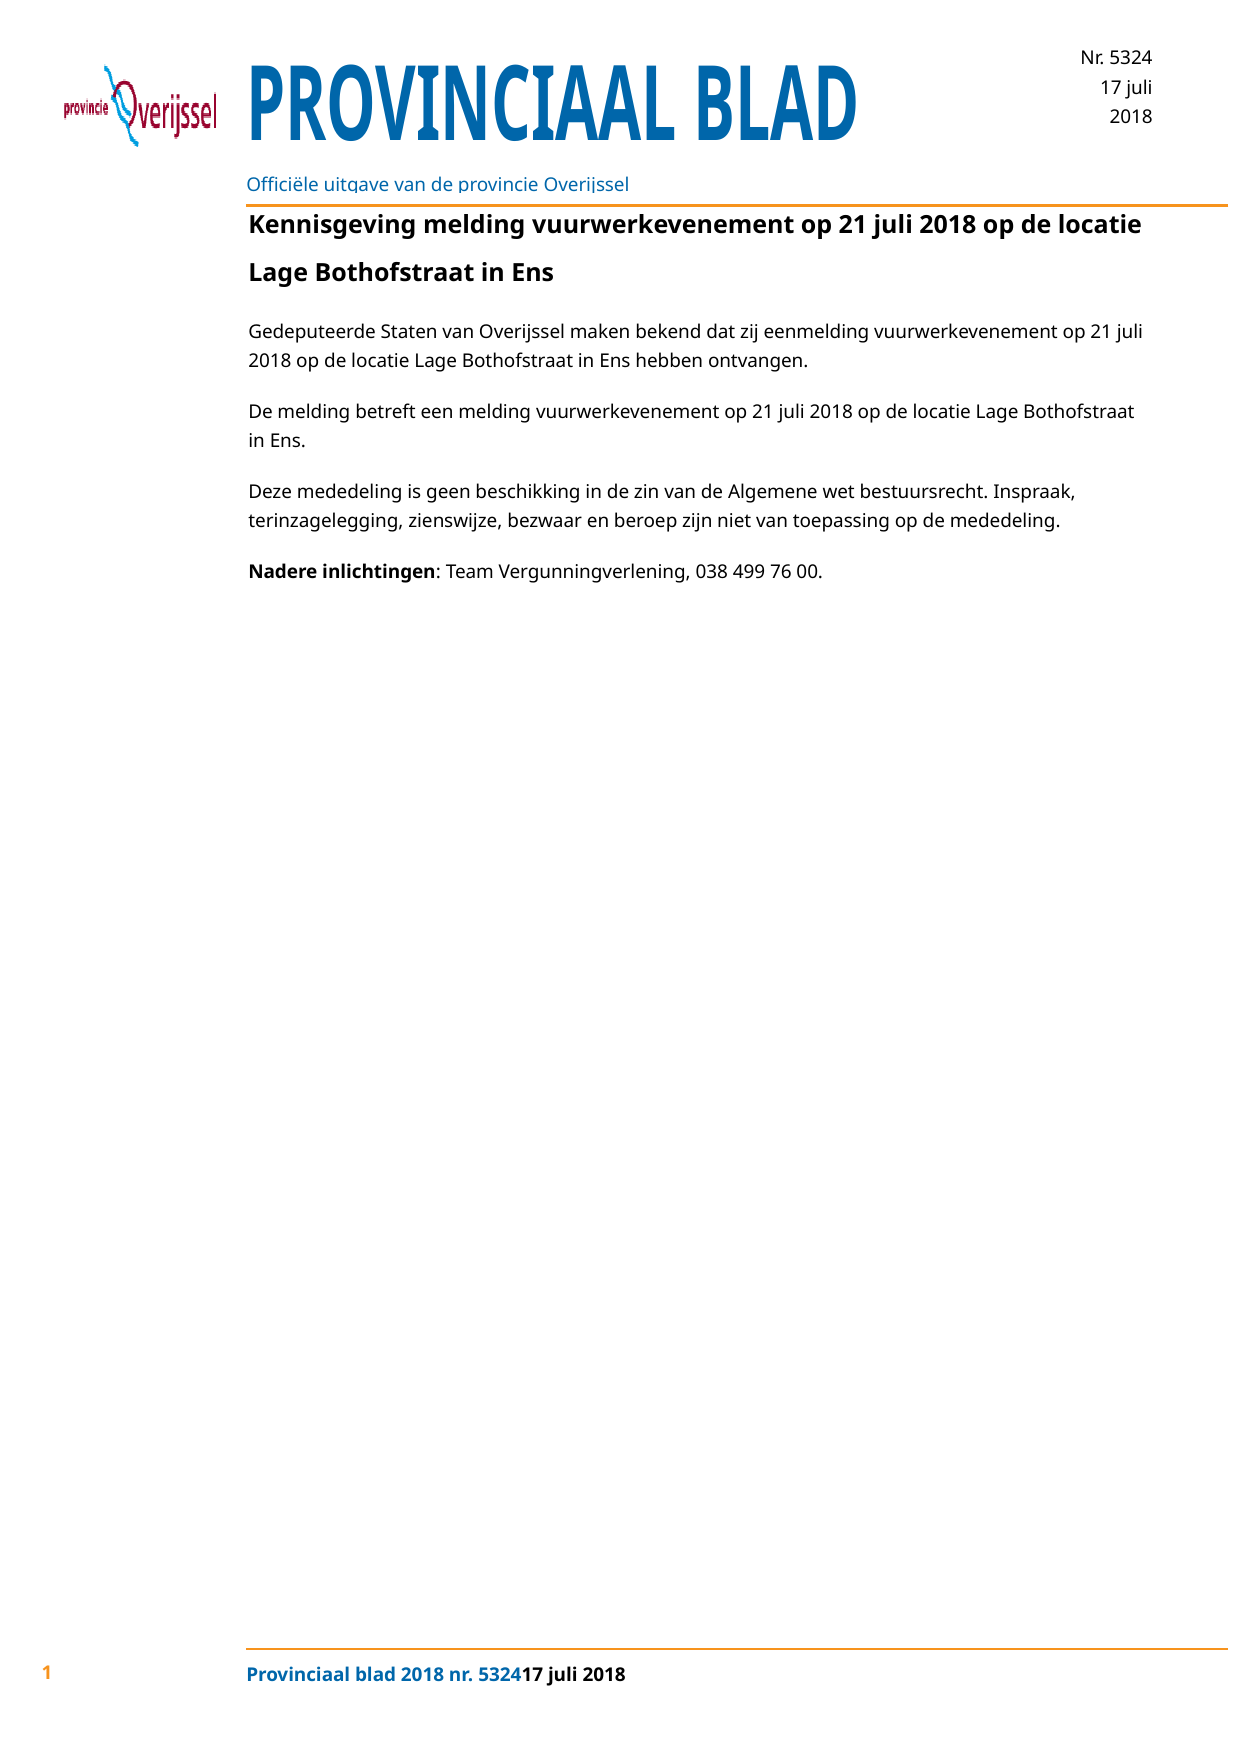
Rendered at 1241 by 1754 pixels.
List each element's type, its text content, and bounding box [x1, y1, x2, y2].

text Kennisgeving melding vuurwerkevenement op 21 juli 2018 op de locatie Lage Bothofstraat in Ens [248, 207, 1152, 288]
text Deze mededeling is geen beschikking in de zin van de Algemene wet bestuursrecht. Inspraak, terinzagelegging, zienswijze, bezwaar en beroep zijn niet van toepassing op de mededeling. [248, 478, 1152, 533]
text De melding betreft een melding vuurwerkevenement op 21 juli 2018 op de locatie Lage Bothofstraat in Ens. [248, 398, 1152, 453]
text Nadere inlichtingen: Team Vergunningverlening, 038 499 76 00. [248, 558, 1152, 584]
picture [41, 47, 231, 172]
text Gedeputeerde Staten van Overijssel maken bekend dat zij eenmelding vuurwerkevenement op 21 juli 2018 op de locatie Lage Bothofstraat in Ens hebben ontvangen. [248, 318, 1152, 373]
